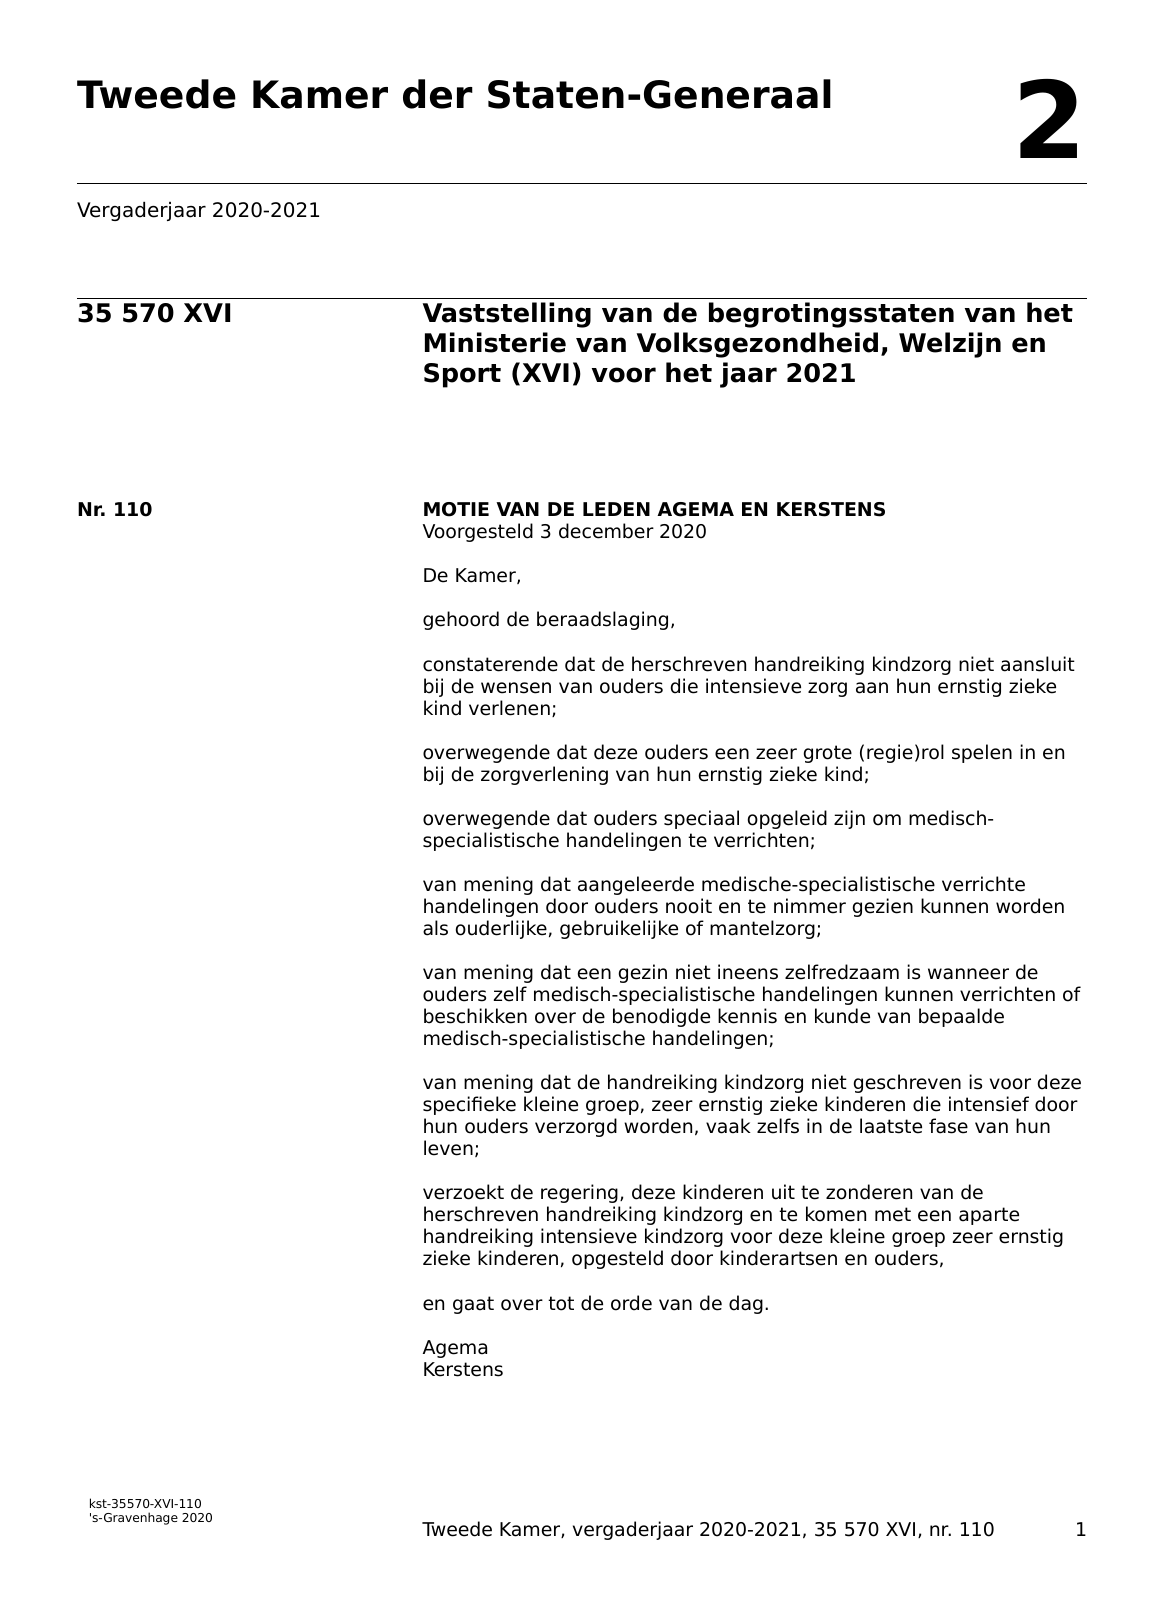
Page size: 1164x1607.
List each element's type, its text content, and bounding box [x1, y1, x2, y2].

subtitle Nr. 110 MOTIE VAN DE LEDEN AGEMA EN KERSTENS [77, 499, 1087, 521]
text Agema [422, 1337, 1087, 1358]
text Kerstens [422, 1358, 1087, 1381]
text 's-Gravenhage 2020 [88, 1511, 323, 1525]
table_header Tweede Kamer der Staten-Generaal [77, 59, 886, 183]
text en gaat over tot de orde van de dag. [422, 1292, 1087, 1314]
text Voorgesteld 3 december 2020 [422, 521, 1087, 543]
text kst-35570-XVI-110 [88, 1497, 323, 1511]
subtitle 35 570 XVI Vaststelling van de begrotingsstaten van het Ministerie van Volksgezondheid, Welzijn en Sport (XVI) voor het jaar 2021 [77, 299, 1087, 388]
table_cell Vergaderjaar 2020-2021 [77, 184, 1087, 298]
text verzoekt de regering, deze kinderen uit te zonderen van de herschreven handreiking kindzorg en te komen met een aparte handreiking intensieve kindzorg voor deze kleine groep zeer ernstig zieke kinderen, opgesteld door kinderartsen en ouders, [422, 1182, 1087, 1270]
text overwegende dat ouders speciaal opgeleid zijn om medisch-specialistische handelingen te verrichten; [422, 808, 1087, 852]
table_header 2 [886, 59, 1087, 183]
text De Kamer, [422, 565, 1087, 587]
text van mening dat aangeleerde medische-specialistische verrichte handelingen door ouders nooit en te nimmer gezien kunnen worden als ouderlijke, gebruikelijke of mantelzorg; [422, 874, 1087, 940]
text van mening dat de handreiking kindzorg niet geschreven is voor deze specifieke kleine groep, zeer ernstig zieke kinderen die intensief door hun ouders verzorgd worden, vaak zelfs in de laatste fase van hun leven; [422, 1072, 1087, 1160]
text overwegende dat deze ouders een zeer grote (regie)rol spelen in en bij de zorgverlening van hun ernstig zieke kind; [422, 742, 1087, 786]
text van mening dat een gezin niet ineens zelfredzaam is wanneer de ouders zelf medisch-specialistische handelingen kunnen verrichten of beschikken over de benodigde kennis en kunde van bepaalde medisch-specialistische handelingen; [422, 962, 1087, 1050]
text constaterende dat de herschreven handreiking kindzorg niet aansluit bij de wensen van ouders die intensieve zorg aan hun ernstig zieke kind verlenen; [422, 653, 1087, 719]
text gehoord de beraadslaging, [422, 609, 1087, 631]
